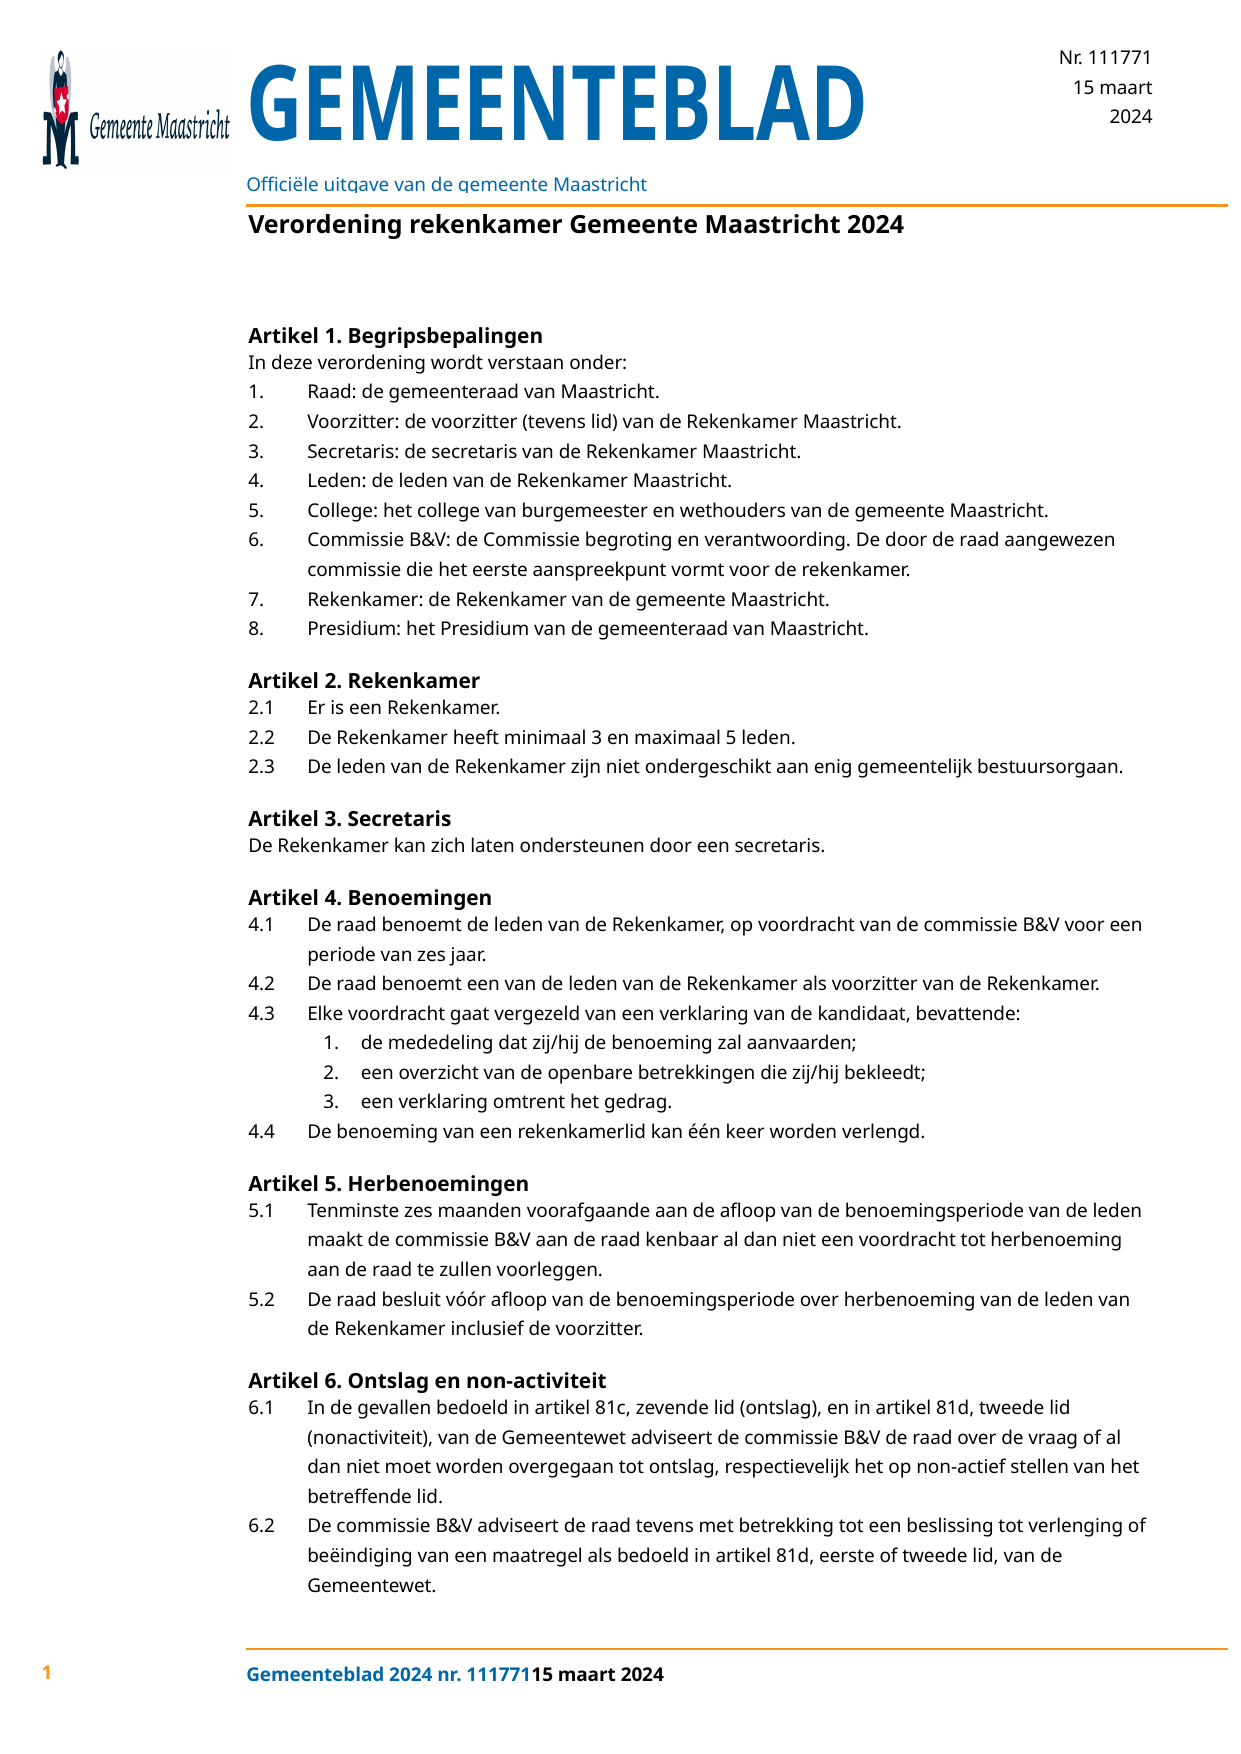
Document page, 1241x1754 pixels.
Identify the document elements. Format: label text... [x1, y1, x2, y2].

list De raad benoemt een van de leden van de Rekenkamer als voorzitter van de Rekenkamer. [248, 970, 1152, 996]
text Artikel 1. Begripsbepalingen [248, 321, 1152, 349]
list Commissie B&V: de Commissie begroting en verantwoording. De door de raad aangewezen commissie die het eerste aanspreekpunt vormt voor de rekenkamer. [248, 527, 1152, 582]
list de mededeling dat zij/hij de benoeming zal aanvaarden; [323, 1029, 1152, 1055]
list De raad benoemt de leden van de Rekenkamer, op voordracht van de commissie B&V voor een periode van zes jaar. [248, 911, 1152, 966]
text Artikel 3. Secretaris [248, 804, 1152, 832]
list De commissie B&V adviseert de raad tevens met betrekking tot een beslissing tot verlenging of beëindiging van een maatregel als bedoeld in artikel 81d, eerste of tweede lid, van de Gemeentewet. [248, 1513, 1152, 1597]
text Artikel 6. Ontslag en non-activiteit [248, 1366, 1152, 1394]
list College: het college van burgemeester en wethouders van de gemeente Maastricht. [248, 497, 1152, 523]
list Voorzitter: de voorzitter (tevens lid) van de Rekenkamer Maastricht. [248, 408, 1152, 434]
list een verklaring omtrent het gedrag. [323, 1089, 1152, 1114]
text Artikel 2. Rekenkamer [248, 666, 1152, 694]
list De Rekenkamer heeft minimaal 3 en maximaal 5 leden. [248, 724, 1152, 749]
list Raad: de gemeenteraad van Maastricht. [248, 379, 1152, 404]
list Er is een Rekenkamer. [248, 694, 1152, 720]
text De Rekenkamer kan zich laten ondersteunen door een secretaris. [248, 832, 1152, 858]
text Artikel 5. Herbenoemingen [248, 1169, 1152, 1197]
text Artikel 4. Benoemingen [248, 883, 1152, 911]
list een overzicht van de openbare betrekkingen die zij/hij bekleedt; [323, 1059, 1152, 1085]
list Leden: de leden van de Rekenkamer Maastricht. [248, 467, 1152, 493]
list Elke voordracht gaat vergezeld van een verklaring van de kandidaat, bevattende: [248, 1000, 1152, 1026]
list Presidium: het Presidium van de gemeenteraad van Maastricht. [248, 615, 1152, 641]
list Rekenkamer: de Rekenkamer van de gemeente Maastricht. [248, 586, 1152, 612]
list De leden van de Rekenkamer zijn niet ondergeschikt aan enig gemeentelijk bestuursorgaan. [248, 753, 1152, 779]
list In de gevallen bedoeld in artikel 81c, zevende lid (ontslag), en in artikel 81d, tweede lid (nonactiviteit), van de Gemeentewet adviseert de commissie B&V de raad over de vraag of al dan niet moet worden overgegaan tot ontslag, respectievelijk het op non-actief stellen van het betreffende lid. [248, 1394, 1152, 1509]
text Verordening rekenkamer Gemeente Maastricht 2024 [248, 207, 1152, 241]
text In deze verordening wordt verstaan onder: [248, 349, 1152, 375]
list Tenminste zes maanden voorafgaande aan de afloop van de benoemingsperiode van de leden maakt de commissie B&V aan de raad kenbaar al dan niet een voordracht tot herbenoeming aan de raad te zullen voorleggen. [248, 1197, 1152, 1282]
list De raad besluit vóór afloop van de benoemingsperiode over herbenoeming van de leden van de Rekenkamer inclusief de voorzitter. [248, 1286, 1152, 1341]
list Secretaris: de secretaris van de Rekenkamer Maastricht. [248, 438, 1152, 464]
list De benoeming van een rekenkamerlid kan één keer worden verlengd. [248, 1118, 1152, 1144]
picture [41, 47, 231, 172]
